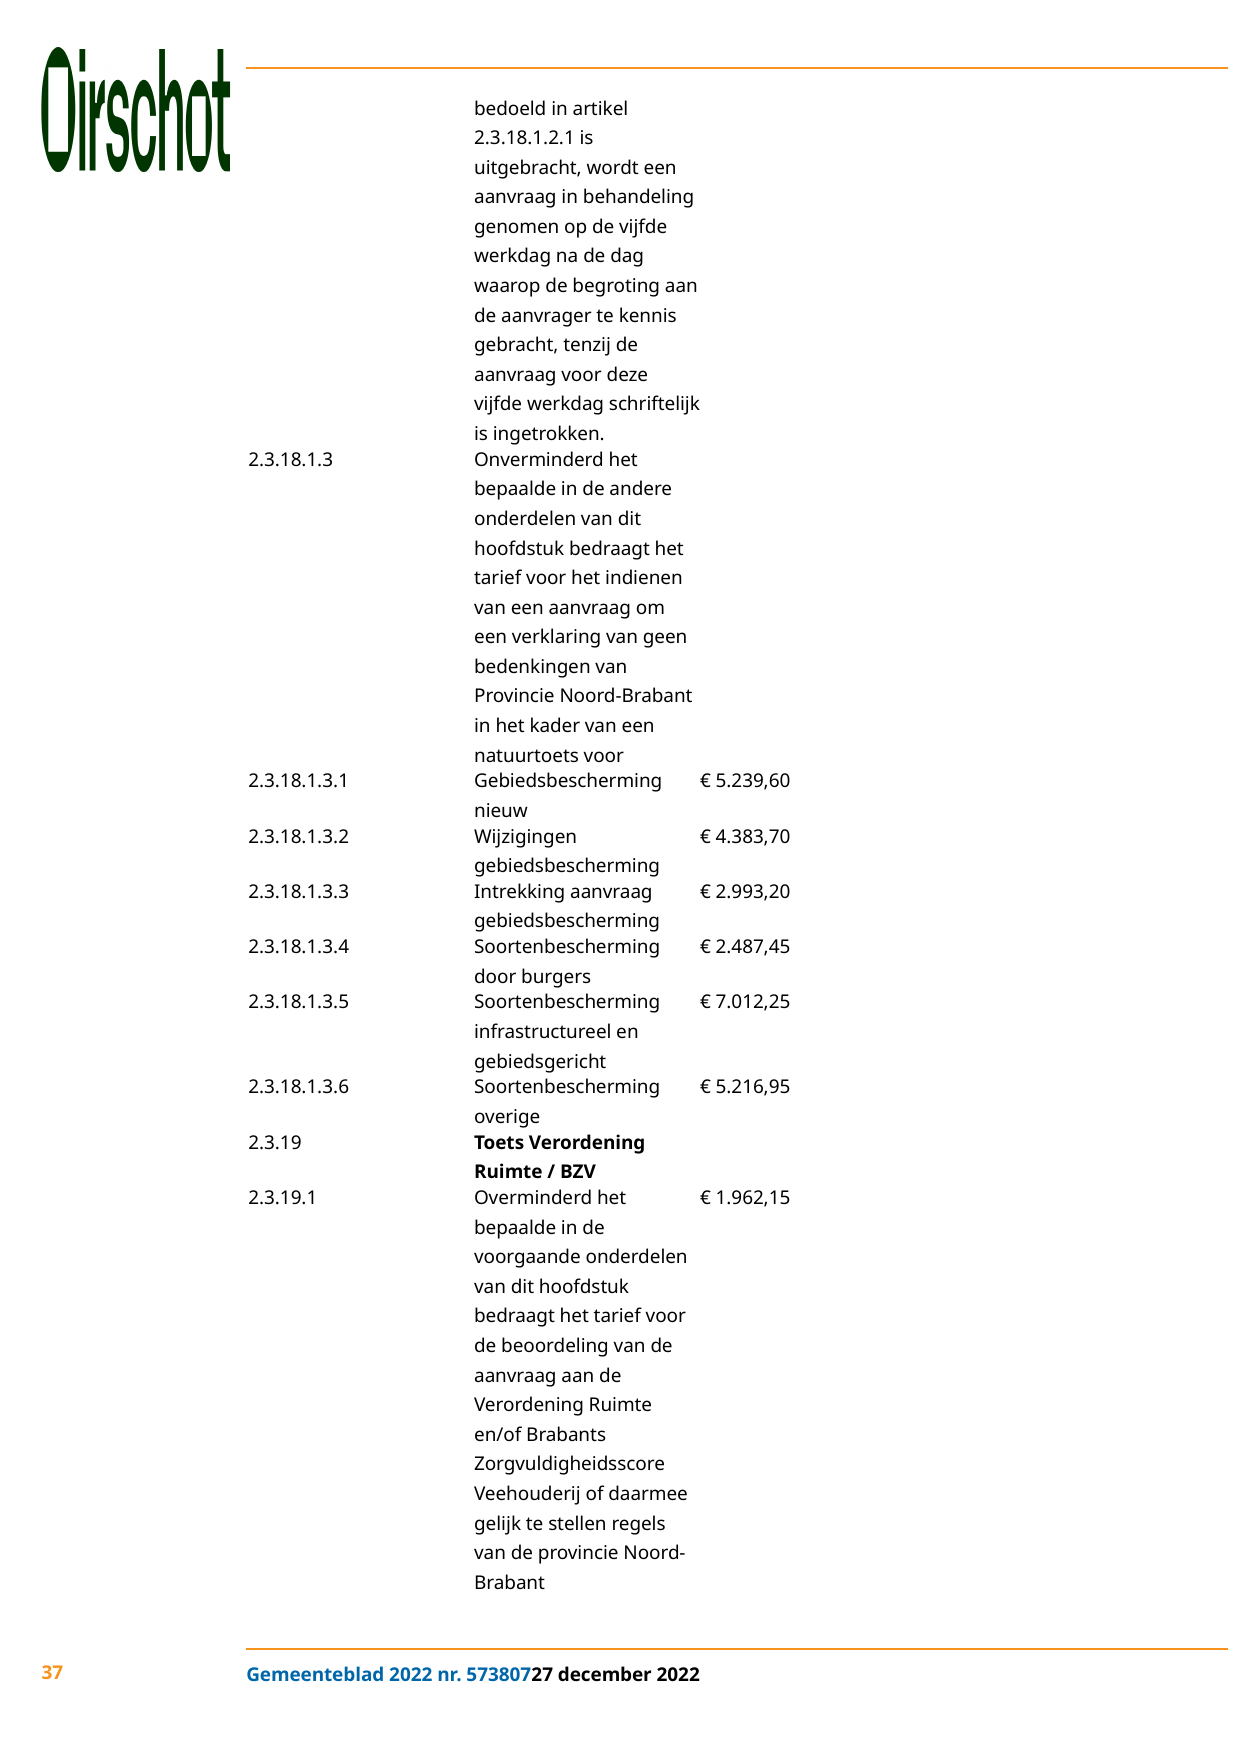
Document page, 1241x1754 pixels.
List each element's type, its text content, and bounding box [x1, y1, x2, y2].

table_cell 2.3.18.1.3.5 [248, 989, 474, 1074]
table_cell [926, 934, 1152, 989]
table_cell 2.3.18.1.3.1 [248, 768, 474, 823]
table_cell 2.3.18.1.3.3 [248, 878, 474, 933]
table_cell 2.3.18.1.3 [248, 446, 474, 767]
table_cell € 2.487,45 [700, 934, 926, 989]
table_cell Wijzigingen gebiedsbescherming [474, 823, 700, 878]
table_cell [926, 989, 1152, 1074]
table_cell [700, 95, 926, 446]
table_cell [248, 95, 474, 446]
table_cell Soortenbescherming overige [474, 1074, 700, 1129]
table_cell Gebiedsbescherming nieuw [474, 768, 700, 823]
table_cell [926, 1129, 1152, 1184]
table_cell Intrekking aanvraag gebiedsbescherming [474, 878, 700, 933]
table_cell [700, 1129, 926, 1184]
table_cell [700, 446, 926, 767]
table_cell Overminderd het bepaalde in de voorgaande onderdelen van dit hoofdstuk bedraagt het tarief voor de beoordeling van de aanvraag aan de Verordening Ruimte en/of Brabants Zorgvuldigheidsscore Veehouderij of daarmee gelijk te stellen regels van de provincie Noord-Brabant [474, 1184, 700, 1594]
table_cell 2.3.19 [248, 1129, 474, 1184]
table_cell [926, 768, 1152, 823]
table_cell Onverminderd het bepaalde in de andere onderdelen van dit hoofdstuk bedraagt het tarief voor het indienen van een aanvraag om een verklaring van geen bedenkingen van Provincie Noord-Brabant in het kader van een natuurtoets voor [474, 446, 700, 767]
table_cell € 1.962,15 [700, 1184, 926, 1594]
table_cell [926, 446, 1152, 767]
table_cell 2.3.18.1.3.4 [248, 934, 474, 989]
table_cell 2.3.18.1.3.2 [248, 823, 474, 878]
table_cell Soortenbescherming infrastructureel en gebiedsgericht [474, 989, 700, 1074]
table_cell € 2.993,20 [700, 878, 926, 933]
table_cell [926, 878, 1152, 933]
table_cell [926, 95, 1152, 446]
table_cell [926, 1074, 1152, 1129]
table_cell 2.3.19.1 [248, 1184, 474, 1594]
table_cell € 4.383,70 [700, 823, 926, 878]
table_cell [926, 1184, 1152, 1594]
table_cell [926, 823, 1152, 878]
table_cell Soortenbescherming door burgers [474, 934, 700, 989]
picture [41, 47, 231, 172]
table_cell 2.3.18.1.3.6 [248, 1074, 474, 1129]
table_cell Toets Verordening Ruimte / BZV [474, 1129, 700, 1184]
table_cell bedoeld in artikel 2.3.18.1.2.1 is uitgebracht, wordt een aanvraag in behandeling genomen op de vijfde werkdag na de dag waarop de begroting aan de aanvrager te kennis gebracht, tenzij de aanvraag voor deze vijfde werkdag schriftelijk is ingetrokken. [474, 95, 700, 446]
table_cell € 5.216,95 [700, 1074, 926, 1129]
table_cell € 5.239,60 [700, 768, 926, 823]
table_cell € 7.012,25 [700, 989, 926, 1074]
